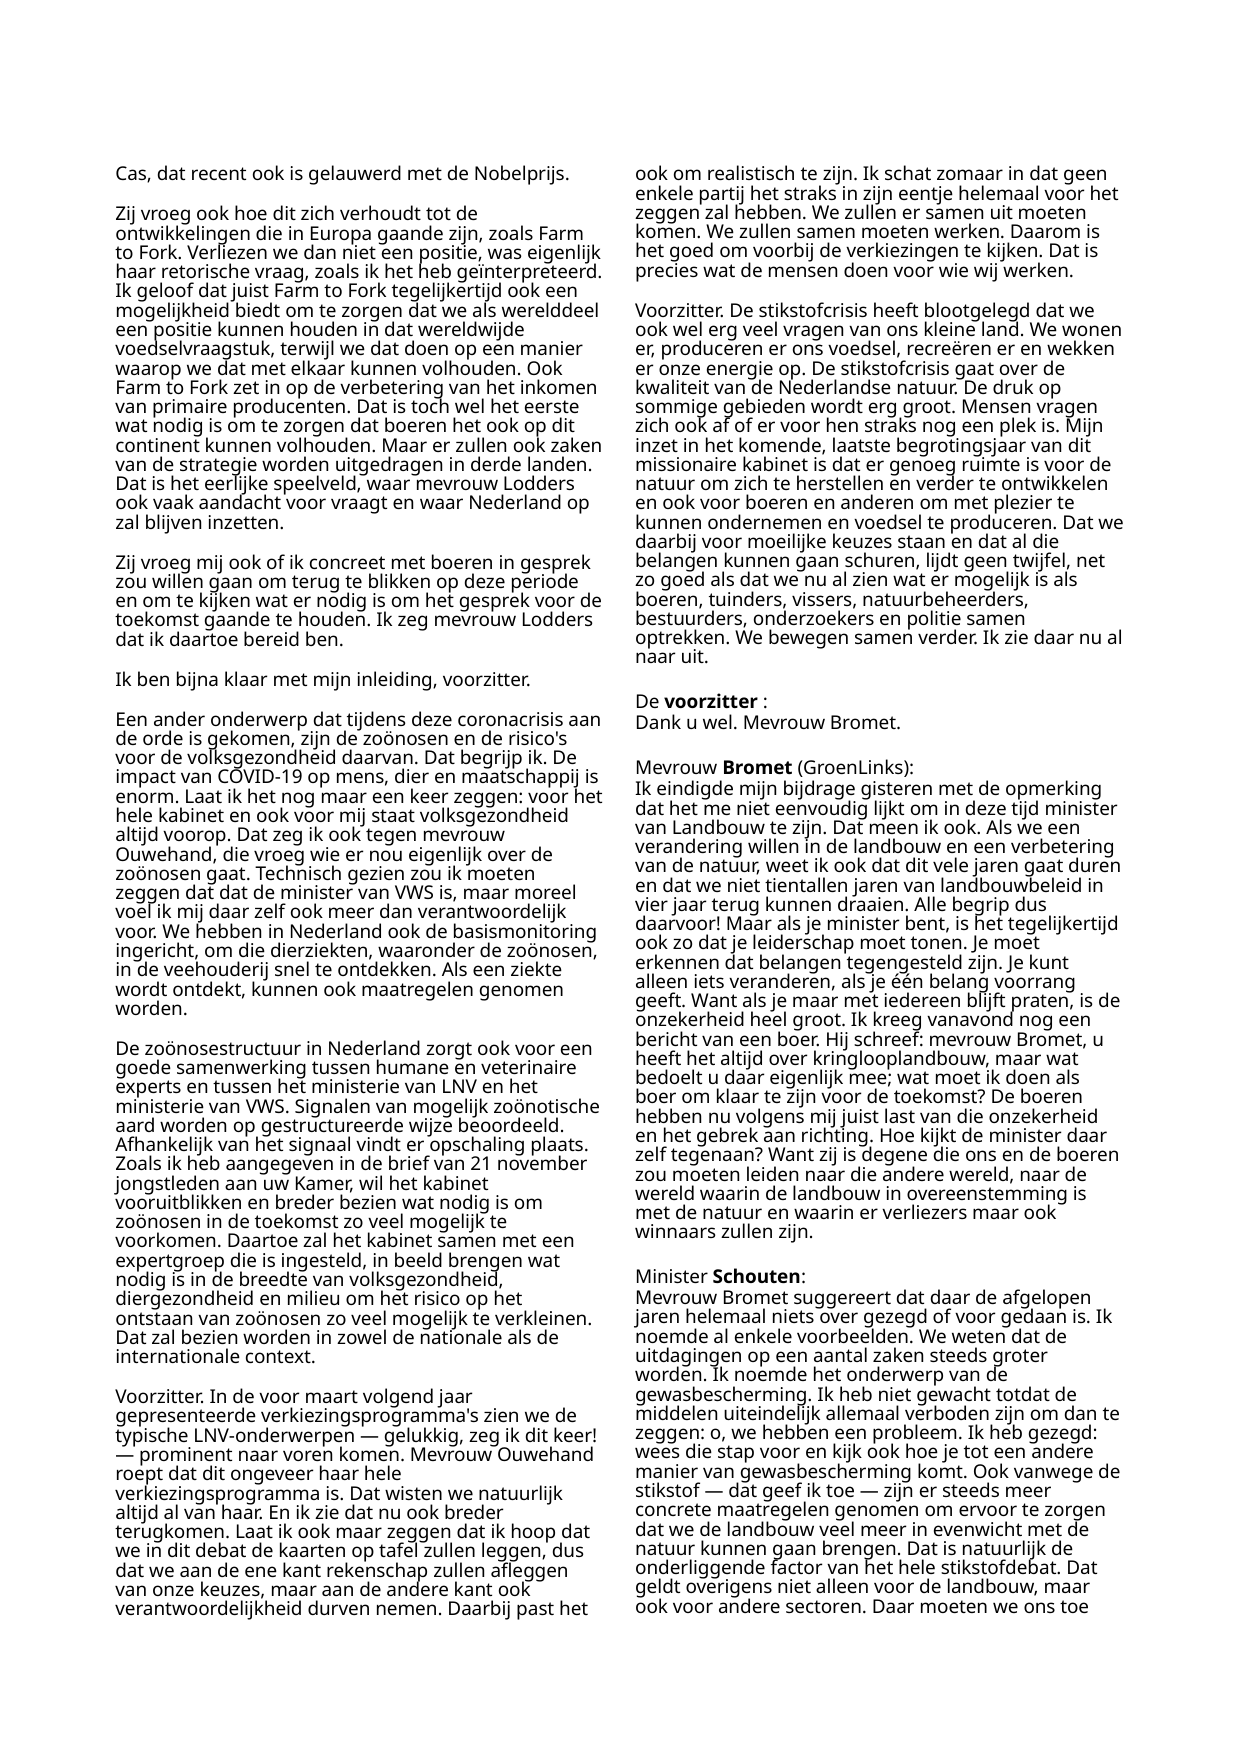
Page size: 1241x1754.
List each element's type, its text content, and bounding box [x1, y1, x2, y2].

text Mevrouw Bromet suggereert dat daar de afgelopen jaren helemaal niets over gezegd of voor gedaan is. Ik noemde al enkele voorbeelden. We weten dat de uitdagingen op een aantal zaken steeds groter worden. Ik noemde het onderwerp van de gewasbescherming. Ik heb niet gewacht totdat de middelen uiteindelijk allemaal verboden zijn om dan te zeggen: o, we hebben een probleem. Ik heb gezegd: wees die stap voor en kijk ook hoe je tot een andere manier van gewasbescherming komt. Ook vanwege de stikstof — dat geef ik toe — zijn er steeds meer concrete maatregelen genomen om ervoor te zorgen dat we de landbouw veel meer in evenwicht met de natuur kunnen gaan brengen. Dat is natuurlijk de onderliggende factor van het hele stikstofdebat. Dat geldt overigens niet alleen voor de landbouw, maar ook voor andere sectoren. Daar moeten we ons toe [635, 1289, 1125, 1617]
text Zij vroeg ook hoe dit zich verhoudt tot de ontwikkelingen die in Europa gaande zijn, zoals Farm to Fork. Verliezen we dan niet een positie, was eigenlijk haar retorische vraag, zoals ik het heb geïnterpreteerd. Ik geloof dat juist Farm to Fork tegelijkertijd ook een mogelijkheid biedt om te zorgen dat we als werelddeel een positie kunnen houden in dat wereldwijde voedselvraagstuk, terwijl we dat doen op een manier waarop we dat met elkaar kunnen volhouden. Ook Farm to Fork zet in op de verbetering van het inkomen van primaire producenten. Dat is toch wel het eerste wat nodig is om te zorgen dat boeren het ook op dit continent kunnen volhouden. Maar er zullen ook zaken van de strategie worden uitgedragen in derde landen. Dat is het eerlijke speelveld, waar mevrouw Lodders ook vaak aandacht voor vraagt en waar Nederland op zal blijven inzetten. [115, 205, 605, 533]
text Minister Schouten: [635, 1263, 1125, 1289]
text Cas, dat recent ook is gelauwerd met de Nobelprijs. [115, 165, 605, 184]
text Ik ben bijna klaar met mijn inleiding, voorzitter. [115, 671, 605, 690]
text De voorzitter : [635, 689, 1125, 714]
text Dank u wel. Mevrouw Bromet. [635, 714, 1125, 734]
text ook om realistisch te zijn. Ik schat zomaar in dat geen enkele partij het straks in zijn eentje helemaal voor het zeggen zal hebben. We zullen er samen uit moeten komen. We zullen samen moeten werken. Daarom is het goed om voorbij de verkiezingen te kijken. Dat is precies wat de mensen doen voor wie wij werken. [635, 165, 1125, 281]
text De zoönosestructuur in Nederland zorgt ook voor een goede samenwerking tussen humane en veterinaire experts en tussen het ministerie van LNV en het ministerie van VWS. Signalen van mogelijk zoönotische aard worden op gestructureerde wijze beoordeeld. Afhankelijk van het signaal vindt er opschaling plaats. Zoals ik heb aangegeven in de brief van 21 november jongstleden aan uw Kamer, wil het kabinet vooruitblikken en breder bezien wat nodig is om zoönosen in de toekomst zo veel mogelijk te voorkomen. Daartoe zal het kabinet samen met een expertgroep die is ingesteld, in beeld brengen wat nodig is in de breedte van volksgezondheid, diergezondheid en milieu om het risico op het ontstaan van zoönosen zo veel mogelijk te verkleinen. Dat zal bezien worden in zowel de nationale als de internationale context. [115, 1040, 605, 1367]
text Een ander onderwerp dat tijdens deze coronacrisis aan de orde is gekomen, zijn de zoönosen en de risico's voor de volksgezondheid daarvan. Dat begrijp ik. De impact van COVID-19 op mens, dier en maatschappij is enorm. Laat ik het nog maar een keer zeggen: voor het hele kabinet en ook voor mij staat volksgezondheid altijd voorop. Dat zeg ik ook tegen mevrouw Ouwehand, die vroeg wie er nou eigenlijk over de zoönosen gaat. Technisch gezien zou ik moeten zeggen dat dat de minister van VWS is, maar moreel voel ik mij daar zelf ook meer dan verantwoordelijk voor. We hebben in Nederland ook de basismonitoring ingericht, om die dierziekten, waaronder de zoönosen, in de veehouderij snel te ontdekken. Als een ziekte wordt ontdekt, kunnen ook maatregelen genomen worden. [115, 711, 605, 1019]
text Ik eindigde mijn bijdrage gisteren met de opmerking dat het me niet eenvoudig lijkt om in deze tijd minister van Landbouw te zijn. Dat meen ik ook. Als we een verandering willen in de landbouw en een verbetering van de natuur, weet ik ook dat dit vele jaren gaat duren en dat we niet tientallen jaren van landbouwbeleid in vier jaar terug kunnen draaien. Alle begrip dus daarvoor! Maar als je minister bent, is het tegelijkertijd ook zo dat je leiderschap moet tonen. Je moet erkennen dat belangen tegengesteld zijn. Je kunt alleen iets veranderen, als je één belang voorrang geeft. Want als je maar met iedereen blijft praten, is de onzekerheid heel groot. Ik kreeg vanavond nog een bericht van een boer. Hij schreef: mevrouw Bromet, u heeft het altijd over kringlooplandbouw, maar wat bedoelt u daar eigenlijk mee; wat moet ik doen als boer om klaar te zijn voor de toekomst? De boeren hebben nu volgens mij juist last van die onzekerheid en het gebrek aan richting. Hoe kijkt de minister daar zelf tegenaan? Want zij is degene die ons en de boeren zou moeten leiden naar die andere wereld, naar de wereld waarin de landbouw in overeenstemming is met de natuur en waarin er verliezers maar ook winnaars zullen zijn. [635, 780, 1125, 1243]
text Voorzitter. In de voor maart volgend jaar gepresenteerde verkiezingsprogramma's zien we de typische LNV-onderwerpen — gelukkig, zeg ik dit keer! — prominent naar voren komen. Mevrouw Ouwehand roept dat dit ongeveer haar hele verkiezingsprogramma is. Dat wisten we natuurlijk altijd al van haar. En ik zie dat nu ook breder terugkomen. Laat ik ook maar zeggen dat ik hoop dat we in dit debat de kaarten op tafel zullen leggen, dus dat we aan de ene kant rekenschap zullen afleggen van onze keuzes, maar aan de andere kant ook verantwoordelijkheid durven nemen. Daarbij past het [115, 1388, 605, 1619]
text Mevrouw Bromet (GroenLinks): [635, 754, 1125, 780]
text Voorzitter. De stikstofcrisis heeft blootgelegd dat we ook wel erg veel vragen van ons kleine land. We wonen er, produceren er ons voedsel, recreëren er en wekken er onze energie op. De stikstofcrisis gaat over de kwaliteit van de Nederlandse natuur. De druk op sommige gebieden wordt erg groot. Mensen vragen zich ook af of er voor hen straks nog een plek is. Mijn inzet in het komende, laatste begrotingsjaar van dit missionaire kabinet is dat er genoeg ruimte is voor de natuur om zich te herstellen en verder te ontwikkelen en ook voor boeren en anderen om met plezier te kunnen ondernemen en voedsel te produceren. Dat we daarbij voor moeilijke keuzes staan en dat al die belangen kunnen gaan schuren, lijdt geen twijfel, net zo goed als dat we nu al zien wat er mogelijk is als boeren, tuinders, vissers, natuurbeheerders, bestuurders, onderzoekers en politie samen optrekken. We bewegen samen verder. Ik zie daar nu al naar uit. [635, 302, 1125, 668]
text Zij vroeg mij ook of ik concreet met boeren in gesprek zou willen gaan om terug te blikken op deze periode en om te kijken wat er nodig is om het gesprek voor de toekomst gaande te houden. Ik zeg mevrouw Lodders dat ik daartoe bereid ben. [115, 554, 605, 650]
